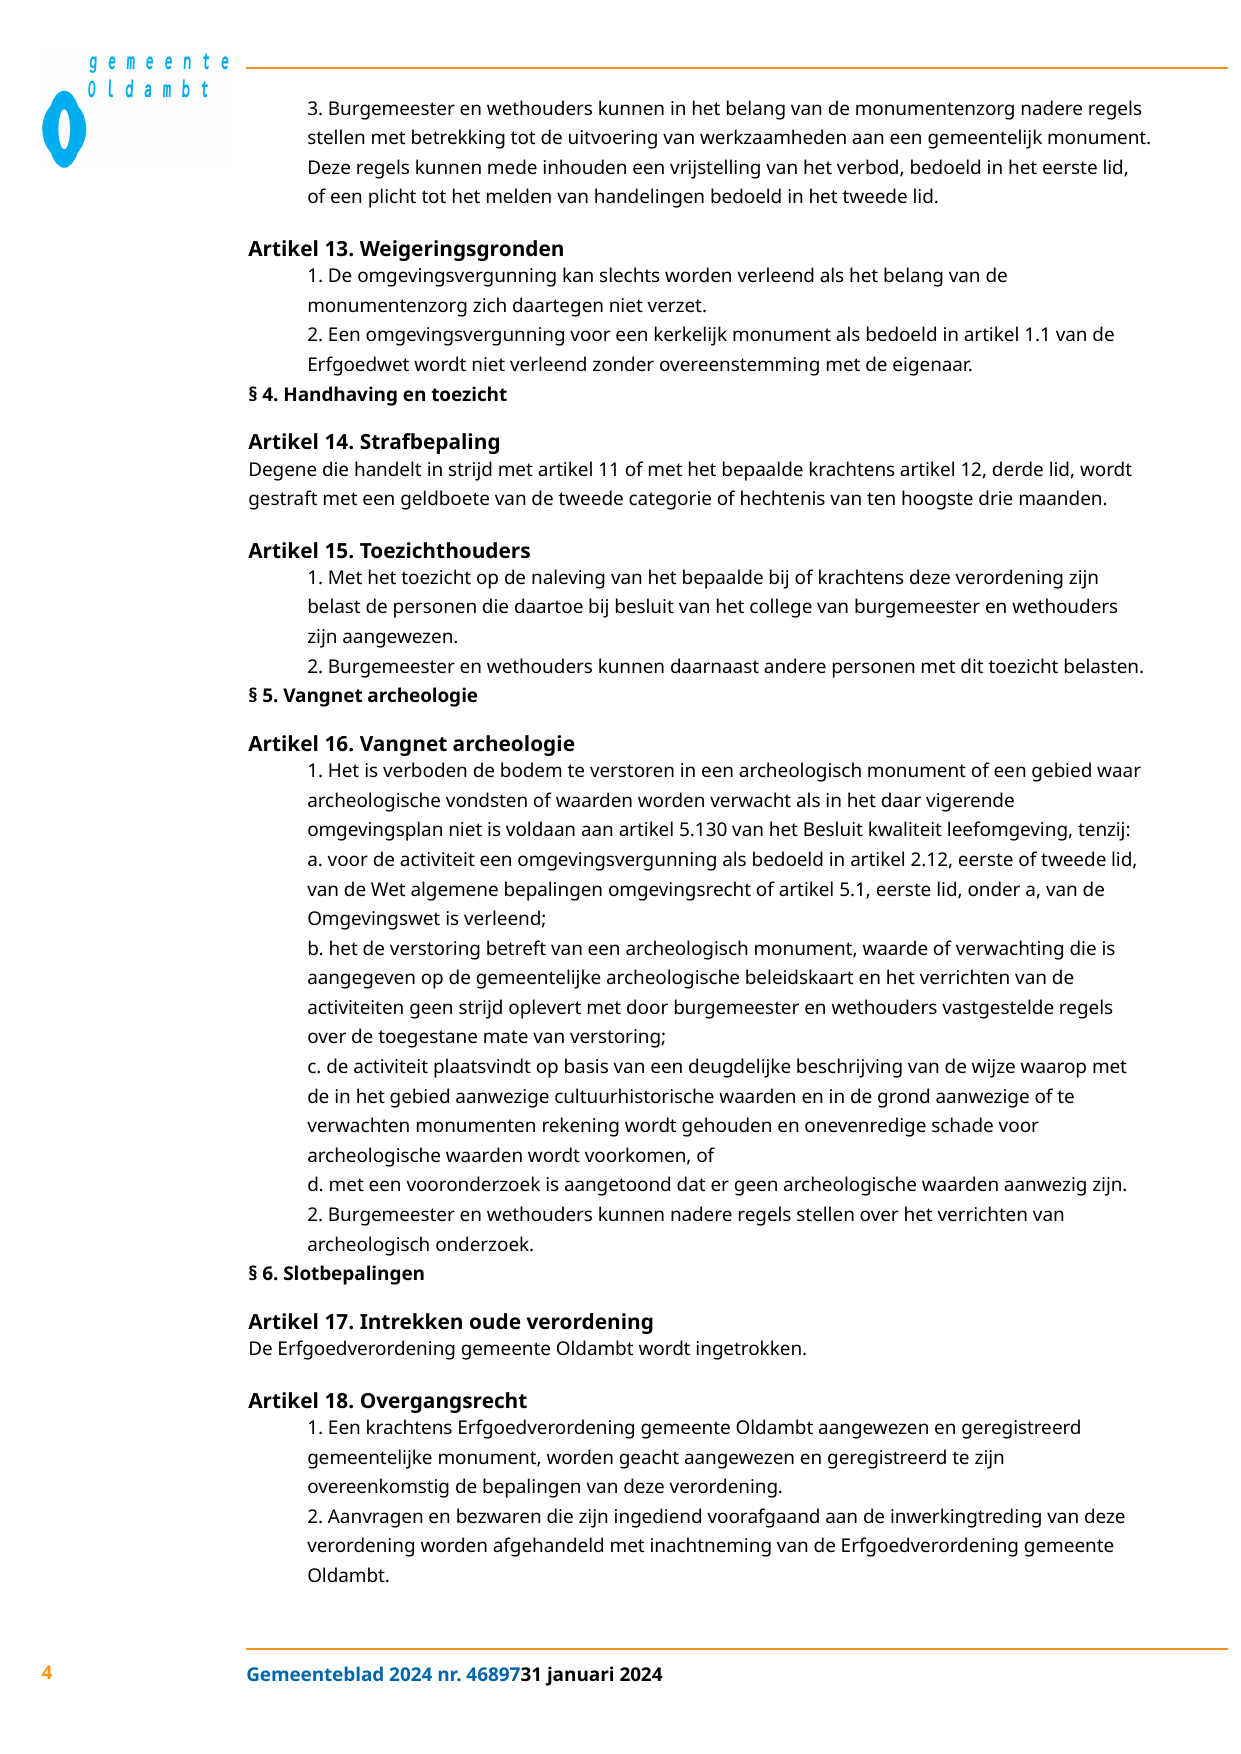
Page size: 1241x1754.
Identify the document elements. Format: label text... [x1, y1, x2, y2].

list 1. Met het toezicht op de naleving van het bepaalde bij of krachtens deze verordening zijn belast de personen die daartoe bij besluit van het college van burgemeester en wethouders zijn aangewezen. [248, 564, 1152, 649]
list d. met een vooronderzoek is aangetoond dat er geen archeologische waarden aanwezig zijn. [248, 1172, 1152, 1197]
list 3. Burgemeester en wethouders kunnen in het belang van de monumentenzorg nadere regels stellen met betrekking tot de uitvoering van werkzaamheden aan een gemeentelijk monument. Deze regels kunnen mede inhouden een vrijstelling van het verbod, bedoeld in het eerste lid, of een plicht tot het melden van handelingen bedoeld in het tweede lid. [248, 95, 1152, 209]
text Artikel 18. Overgangsrecht [248, 1386, 1152, 1414]
text Artikel 15. Toezichthouders [248, 536, 1152, 564]
list 2. Burgemeester en wethouders kunnen nadere regels stellen over het verrichten van archeologisch onderzoek. [248, 1201, 1152, 1257]
list 1. Het is verboden de bodem te verstoren in een archeologisch monument of een gebied waar archeologische vondsten of waarden worden verwacht als in het daar vigerende omgevingsplan niet is voldaan aan artikel 5.130 van het Besluit kwaliteit leefomgeving, tenzij: [248, 757, 1152, 842]
text De Erfgoedverordening gemeente Oldambt wordt ingetrokken. [248, 1335, 1152, 1361]
list 1. De omgevingsvergunning kan slechts worden verleend als het belang van de monumentenzorg zich daartegen niet verzet. [248, 262, 1152, 318]
list b. het de verstoring betreft van een archeologisch monument, waarde of verwachting die is aangegeven op de gemeentelijke archeologische beleidskaart en het verrichten van de activiteiten geen strijd oplevert met door burgemeester en wethouders vastgestelde regels over de toegestane mate van verstoring; [248, 935, 1152, 1049]
text Degene die handelt in strijd met artikel 11 of met het bepaalde krachtens artikel 12, derde lid, wordt gestraft met een geldboete van de tweede categorie of hechtenis van ten hoogste drie maanden. [248, 456, 1152, 511]
list 2. Burgemeester en wethouders kunnen daarnaast andere personen met dit toezicht belasten. [248, 653, 1152, 679]
list 2. Aanvragen en bezwaren die zijn ingediend voorafgaand aan de inwerkingtreding van deze verordening worden afgehandeld met inachtneming van de Erfgoedverordening gemeente Oldambt. [248, 1503, 1152, 1588]
list c. de activiteit plaatsvindt op basis van een deugdelijke beschrijving van de wijze waarop met de in het gebied aanwezige cultuurhistorische waarden en in de grond aanwezige of te verwachten monumenten rekening wordt gehouden en onevenredige schade voor archeologische waarden wordt voorkomen, of [248, 1053, 1152, 1168]
list a. voor de activiteit een omgevingsvergunning als bedoeld in artikel 2.12, eerste of tweede lid, van de Wet algemene bepalingen omgevingsrecht of artikel 5.1, eerste lid, onder a, van de Omgevingswet is verleend; [248, 846, 1152, 931]
text § 6. Slotbepalingen [248, 1260, 1152, 1286]
text § 5. Vangnet archeologie [248, 682, 1152, 708]
text Artikel 16. Vangnet archeologie [248, 729, 1152, 757]
list 1. Een krachtens Erfgoedverordening gemeente Oldambt aangewezen en geregistreerd gemeentelijke monument, worden geacht aangewezen en geregistreerd te zijn overeenkomstig de bepalingen van deze verordening. [248, 1414, 1152, 1499]
list 2. Een omgevingsvergunning voor een kerkelijk monument als bedoeld in artikel 1.1 van de Erfgoedwet wordt niet verleend zonder overeenstemming met de eigenaar. [248, 322, 1152, 377]
picture [41, 47, 231, 172]
text § 4. Handhaving en toezicht [248, 381, 1152, 406]
text Artikel 14. Strafbepaling [248, 427, 1152, 456]
text Artikel 17. Intrekken oude verordening [248, 1307, 1152, 1335]
text Artikel 13. Weigeringsgronden [248, 234, 1152, 262]
